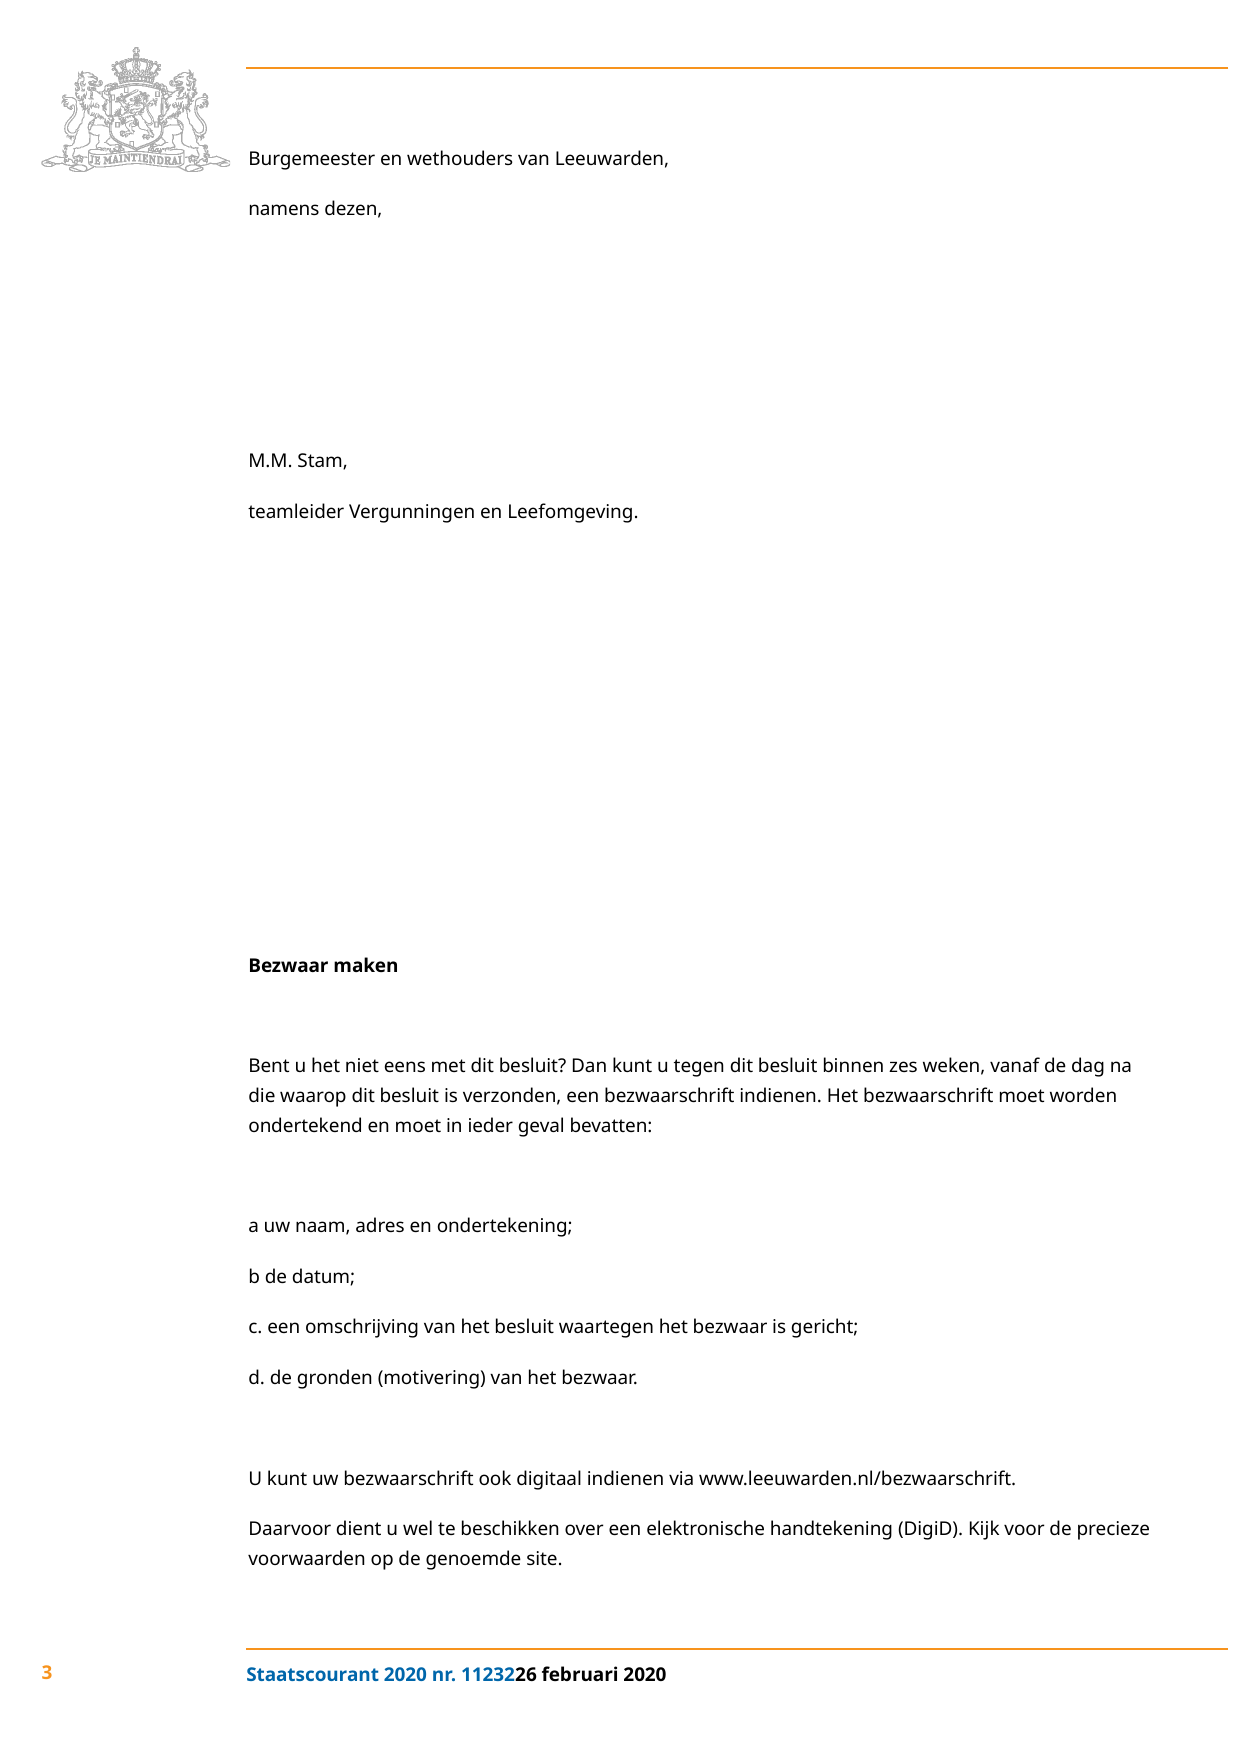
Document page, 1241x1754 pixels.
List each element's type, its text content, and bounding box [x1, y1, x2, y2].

text d. de gronden (motivering) van het bezwaar. [248, 1364, 1152, 1390]
text Burgemeester en wethouders van Leeuwarden, [248, 145, 1152, 171]
text Bezwaar maken [248, 952, 1152, 978]
text b de datum; [248, 1263, 1152, 1289]
text Bent u het niet eens met dit besluit? Dan kunt u tegen dit besluit binnen zes weken, vanaf de dag na die waarop dit besluit is verzonden, een bezwaarschrift indienen. Het bezwaarschrift moet worden ondertekend en moet in ieder geval bevatten: [248, 1053, 1152, 1138]
text M.M. Stam, [248, 448, 1152, 473]
text c. een omschrijving van het besluit waartegen het bezwaar is gericht; [248, 1313, 1152, 1339]
picture [41, 47, 231, 172]
text namens dezen, [248, 196, 1152, 221]
text a uw naam, adres en ondertekening; [248, 1213, 1152, 1238]
text U kunt uw bezwaarschrift ook digitaal indienen via www.leeuwarden.nl/bezwaarschrift. [248, 1465, 1152, 1491]
text teamleider Vergunningen en Leefomgeving. [248, 498, 1152, 524]
text Daarvoor dient u wel te beschikken over een elektronische handtekening (DigiD). Kijk voor de precieze voorwaarden op de genoemde site. [248, 1515, 1152, 1571]
